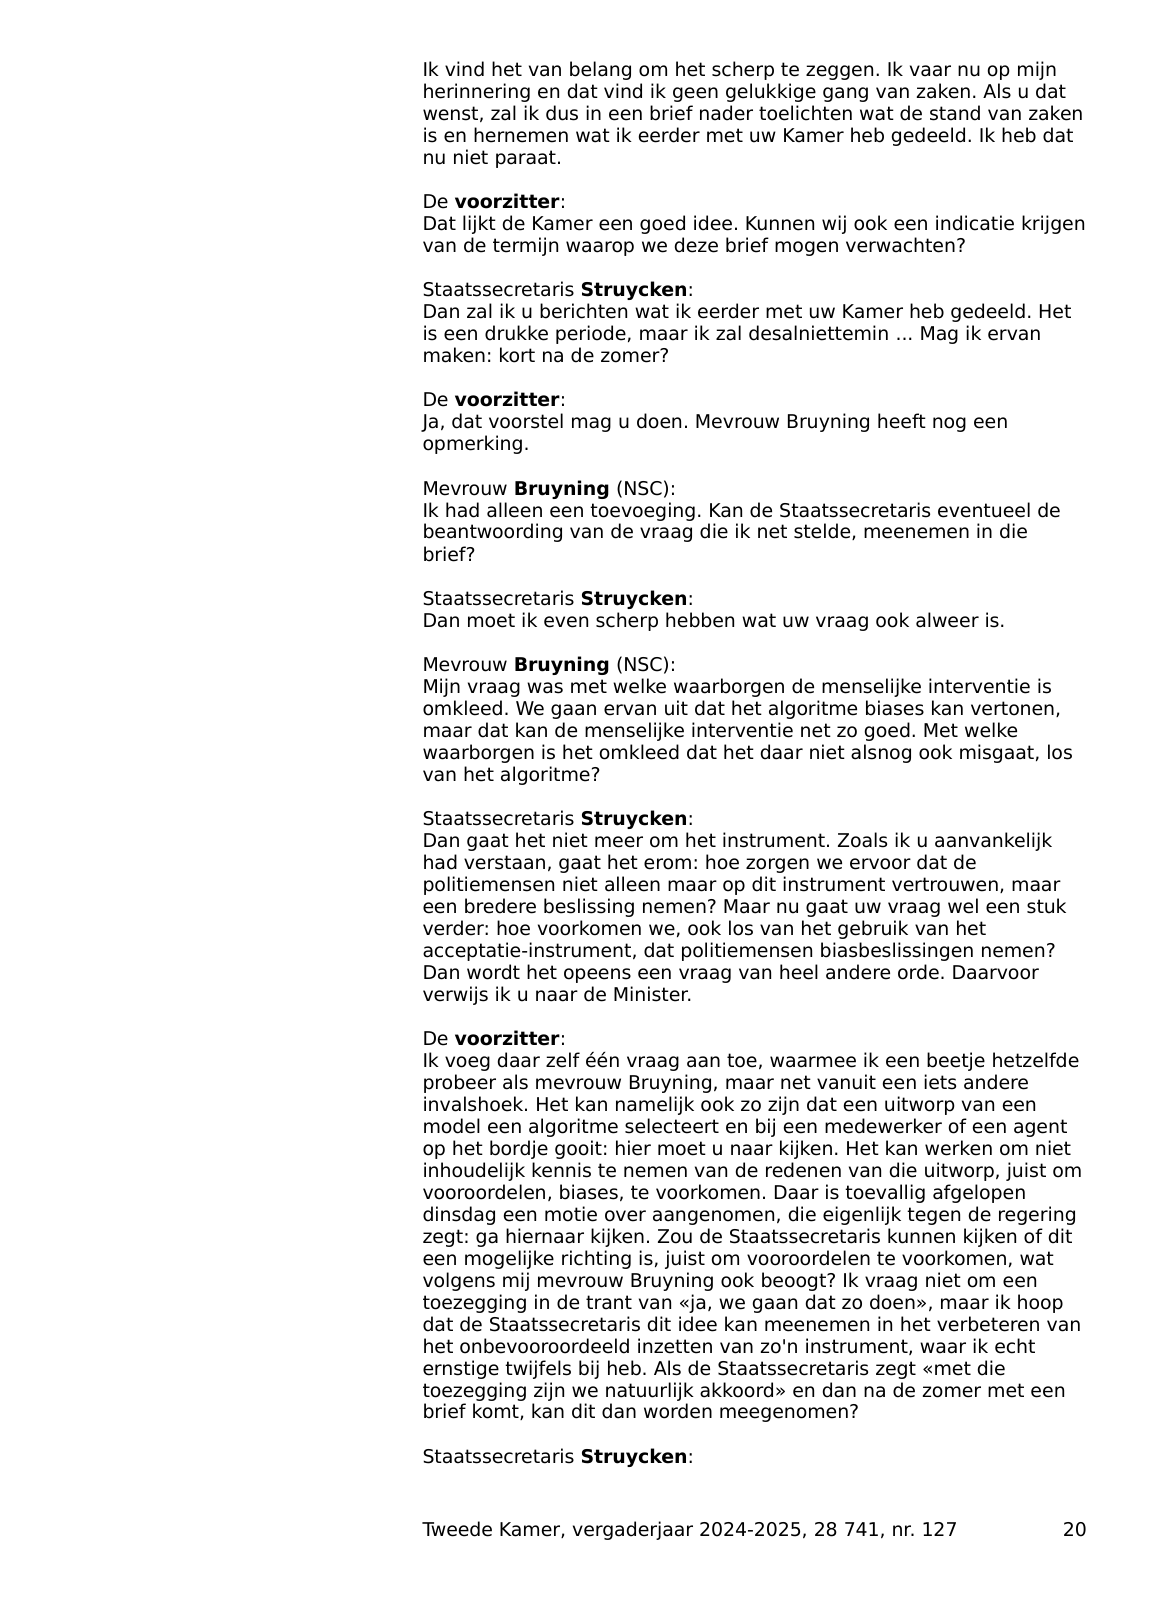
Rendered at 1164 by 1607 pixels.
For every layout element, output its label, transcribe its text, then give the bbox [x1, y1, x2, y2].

text Dan gaat het niet meer om het instrument. Zoals ik u aanvankelijk had verstaan, gaat het erom: hoe zorgen we ervoor dat de politiemensen niet alleen maar op dit instrument vertrouwen, maar een bredere beslissing nemen? Maar nu gaat uw vraag wel een stuk verder: hoe voorkomen we, ook los van het gebruik van het acceptatie-instrument, dat politiemensen biasbeslissingen nemen? Dan wordt het opeens een vraag van heel andere orde. Daarvoor verwijs ik u naar de Minister. [422, 830, 1087, 1006]
text Staatssecretaris Struycken: [422, 588, 1087, 609]
text Dan moet ik even scherp hebben wat uw vraag ook alweer is. [422, 609, 1087, 632]
text Mijn vraag was met welke waarborgen de menselijke interventie is omkleed. We gaan ervan uit dat het algoritme biases kan vertonen, maar dat kan de menselijke interventie net zo goed. Met welke waarborgen is het omkleed dat het daar niet alsnog ook misgaat, los van het algoritme? [422, 676, 1087, 786]
text Staatssecretaris Struycken: [422, 279, 1087, 301]
text Dat lijkt de Kamer een goed idee. Kunnen wij ook een indicatie krijgen van de termijn waarop we deze brief mogen verwachten? [422, 213, 1087, 257]
text Ik vind het van belang om het scherp te zeggen. Ik vaar nu op mijn herinnering en dat vind ik geen gelukkige gang van zaken. Als u dat wenst, zal ik dus in een brief nader toelichten wat de stand van zaken is en hernemen wat ik eerder met uw Kamer heb gedeeld. Ik heb dat nu niet paraat. [422, 59, 1087, 169]
text Mevrouw Bruyning (NSC): [422, 654, 1087, 676]
text De voorzitter: [422, 389, 1087, 411]
text Ik had alleen een toevoeging. Kan de Staatssecretaris eventueel de beantwoording van de vraag die ik net stelde, meenemen in die brief? [422, 499, 1087, 565]
text Mevrouw Bruyning (NSC): [422, 477, 1087, 499]
text Staatssecretaris Struycken: [422, 808, 1087, 830]
text De voorzitter: [422, 191, 1087, 213]
text Dan zal ik u berichten wat ik eerder met uw Kamer heb gedeeld. Het is een drukke periode, maar ik zal desalniettemin ... Mag ik ervan maken: kort na de zomer? [422, 301, 1087, 367]
text Ja, dat voorstel mag u doen. Mevrouw Bruyning heeft nog een opmerking. [422, 411, 1087, 455]
text Staatssecretaris Struycken: [422, 1446, 1087, 1468]
text Ik voeg daar zelf één vraag aan toe, waarmee ik een beetje hetzelfde probeer als mevrouw Bruyning, maar net vanuit een iets andere invalshoek. Het kan namelijk ook zo zijn dat een uitworp van een model een algoritme selecteert en bij een medewerker of een agent op het bordje gooit: hier moet u naar kijken. Het kan werken om niet inhoudelijk kennis te nemen van de redenen van die uitworp, juist om vooroordelen, biases, te voorkomen. Daar is toevallig afgelopen dinsdag een motie over aangenomen, die eigenlijk tegen de regering zegt: ga hiernaar kijken. Zou de Staatssecretaris kunnen kijken of dit een mogelijke richting is, juist om vooroordelen te voorkomen, wat volgens mij mevrouw Bruyning ook beoogt? Ik vraag niet om een toezegging in de trant van «ja, we gaan dat zo doen», maar ik hoop dat de Staatssecretaris dit idee kan meenemen in het verbeteren van het onbevooroordeeld inzetten van zo'n instrument, waar ik echt ernstige twijfels bij heb. Als de Staatssecretaris zegt «met die toezegging zijn we natuurlijk akkoord» en dan na de zomer met een brief komt, kan dit dan worden meegenomen? [422, 1050, 1087, 1423]
text De voorzitter: [422, 1028, 1087, 1050]
